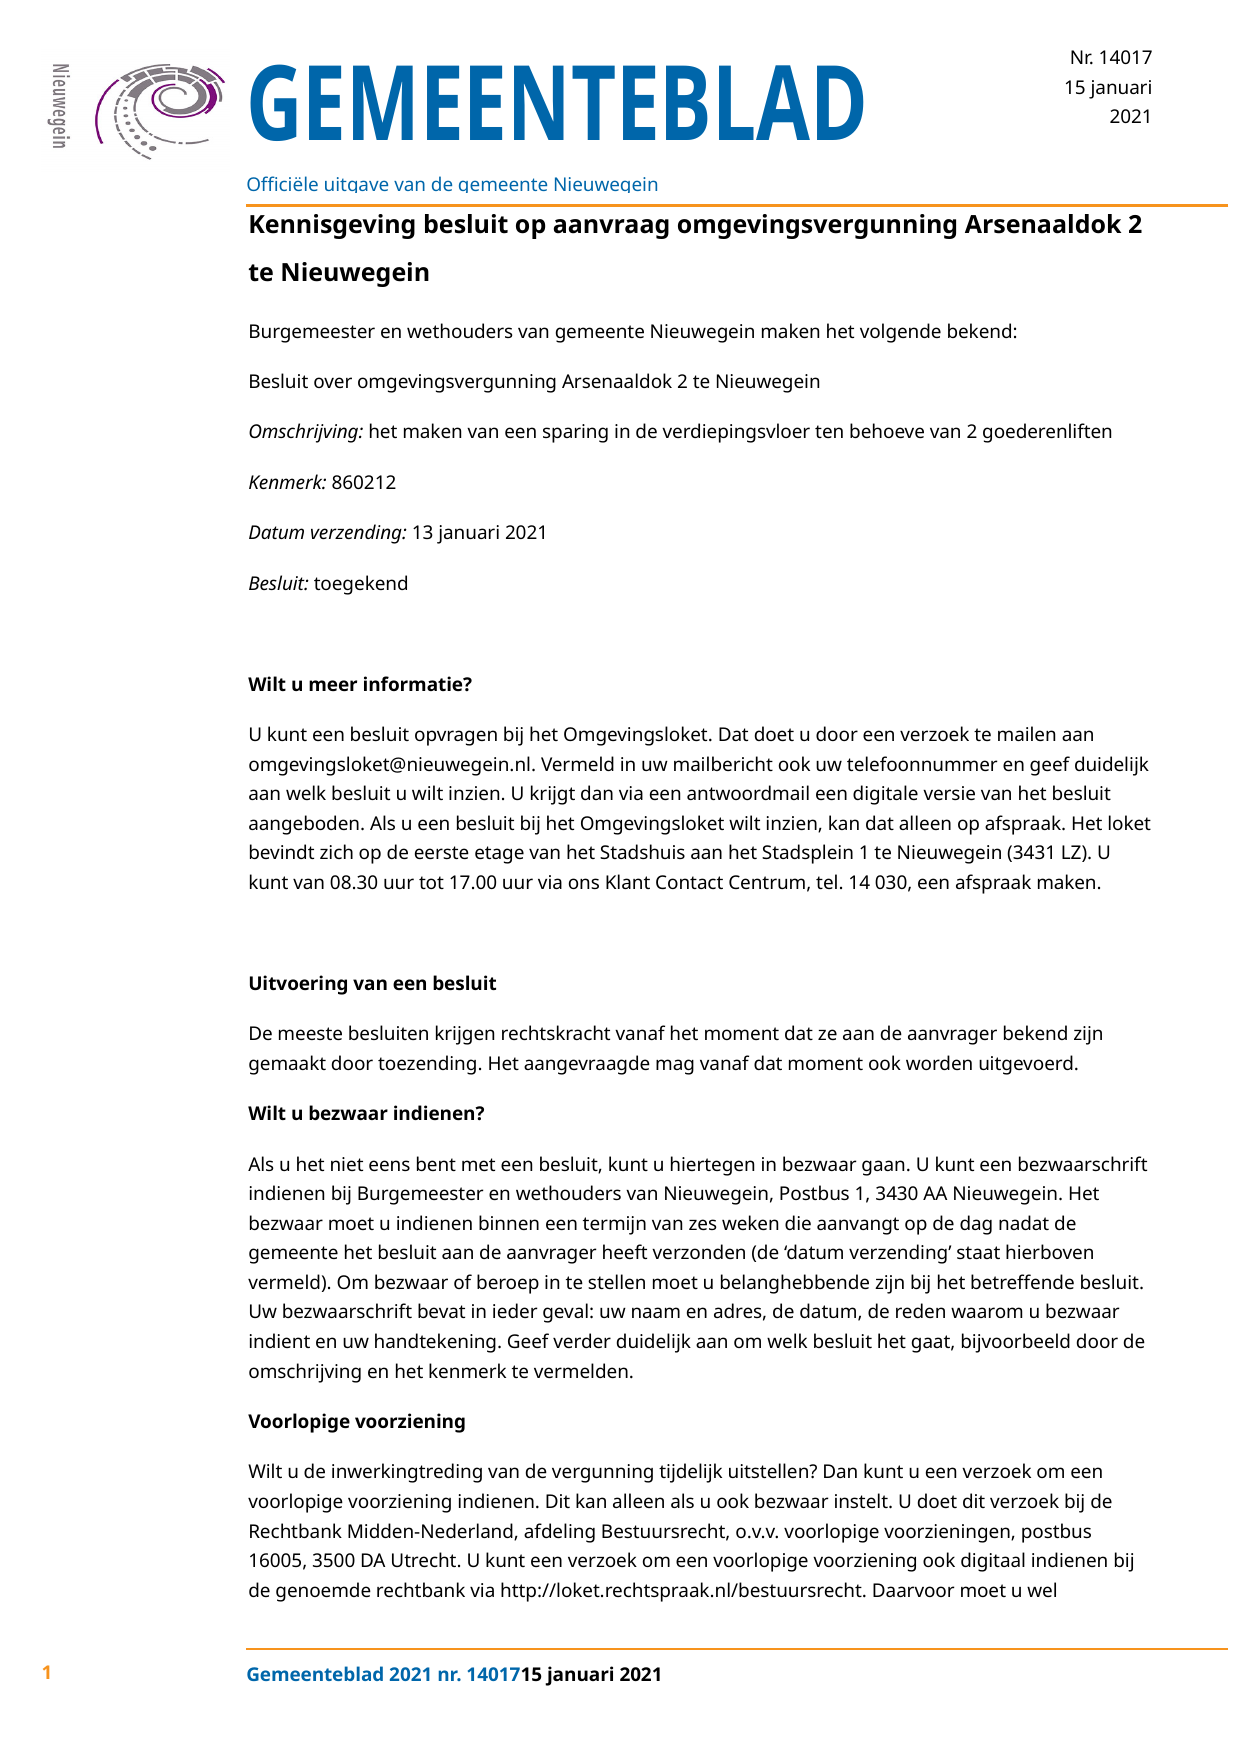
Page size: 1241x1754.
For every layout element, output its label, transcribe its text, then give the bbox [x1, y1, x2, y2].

text Als u het niet eens bent met een besluit, kunt u hiertegen in bezwaar gaan. U kunt een bezwaarschrift indienen bij Burgemeester en wethouders van Nieuwegein, Postbus 1, 3430 AA Nieuwegein. Het bezwaar moet u indienen binnen een termijn van zes weken die aanvangt op de dag nadat de gemeente het besluit aan de aanvrager heeft verzonden (de ‘datum verzending’ staat hierboven vermeld). Om bezwaar of beroep in te stellen moet u belanghebbende zijn bij het betreffende besluit. Uw bezwaarschrift bevat in ieder geval: uw naam en adres, de datum, de reden waarom u bezwaar indient en uw handtekening. Geef verder duidelijk aan om welk besluit het gaat, bijvoorbeeld door de omschrijving en het kenmerk te vermelden. [248, 1151, 1152, 1384]
text Burgemeester en wethouders van gemeente Nieuwegein maken het volgende bekend: [248, 318, 1152, 344]
text Wilt u de inwerkingtreding van de vergunning tijdelijk uitstellen? Dan kunt u een verzoek om een voorlopige voorziening indienen. Dit kan alleen als u ook bezwaar instelt. U doet dit verzoek bij de Rechtbank Midden-Nederland, afdeling Bestuursrecht, o.v.v. voorlopige voorzieningen, postbus 16005, 3500 DA Utrecht. U kunt een verzoek om een voorlopige voorziening ook digitaal indienen bij de genoemde rechtbank via http://loket.rechtspraak.nl/bestuursrecht. Daarvoor moet u wel [248, 1459, 1152, 1603]
text Uitvoering van een besluit [248, 970, 1152, 996]
text Wilt u bezwaar indienen? [248, 1100, 1152, 1126]
text Omschrijving: het maken van een sparing in de verdiepingsvloer ten behoeve van 2 goederenliften [248, 419, 1152, 444]
text Besluit over omgevingsvergunning Arsenaaldok 2 te Nieuwegein [248, 368, 1152, 394]
text U kunt een besluit opvragen bij het Omgevingsloket. Dat doet u door een verzoek te mailen aan omgevingsloket@nieuwegein.nl. Vermeld in uw mailbericht ook uw telefoonnummer en geef duidelijk aan welk besluit u wilt inzien. U krijgt dan via een antwoordmail een digitale versie van het besluit aangeboden. Als u een besluit bij het Omgevingsloket wilt inzien, kan dat alleen op afspraak. Het loket bevindt zich op de eerste etage van het Stadshuis aan het Stadsplein 1 te Nieuwegein (3431 LZ). U kunt van 08.30 uur tot 17.00 uur via ons Klant Contact Centrum, tel. 14 030, een afspraak maken. [248, 721, 1152, 895]
text Kenmerk: 860212 [248, 469, 1152, 495]
text Datum verzending: 13 januari 2021 [248, 519, 1152, 545]
text De meeste besluiten krijgen rechtskracht vanaf het moment dat ze aan de aanvrager bekend zijn gemaakt door toezending. Het aangevraagde mag vanaf dat moment ook worden uitgevoerd. [248, 1020, 1152, 1076]
text Besluit: toegekend [248, 570, 1152, 596]
text Kennisgeving besluit op aanvraag omgevingsvergunning Arsenaaldok 2 te Nieuwegein [248, 207, 1152, 288]
text Voorlopige voorziening [248, 1408, 1152, 1434]
text Wilt u meer informatie? [248, 671, 1152, 697]
picture [41, 47, 231, 172]
